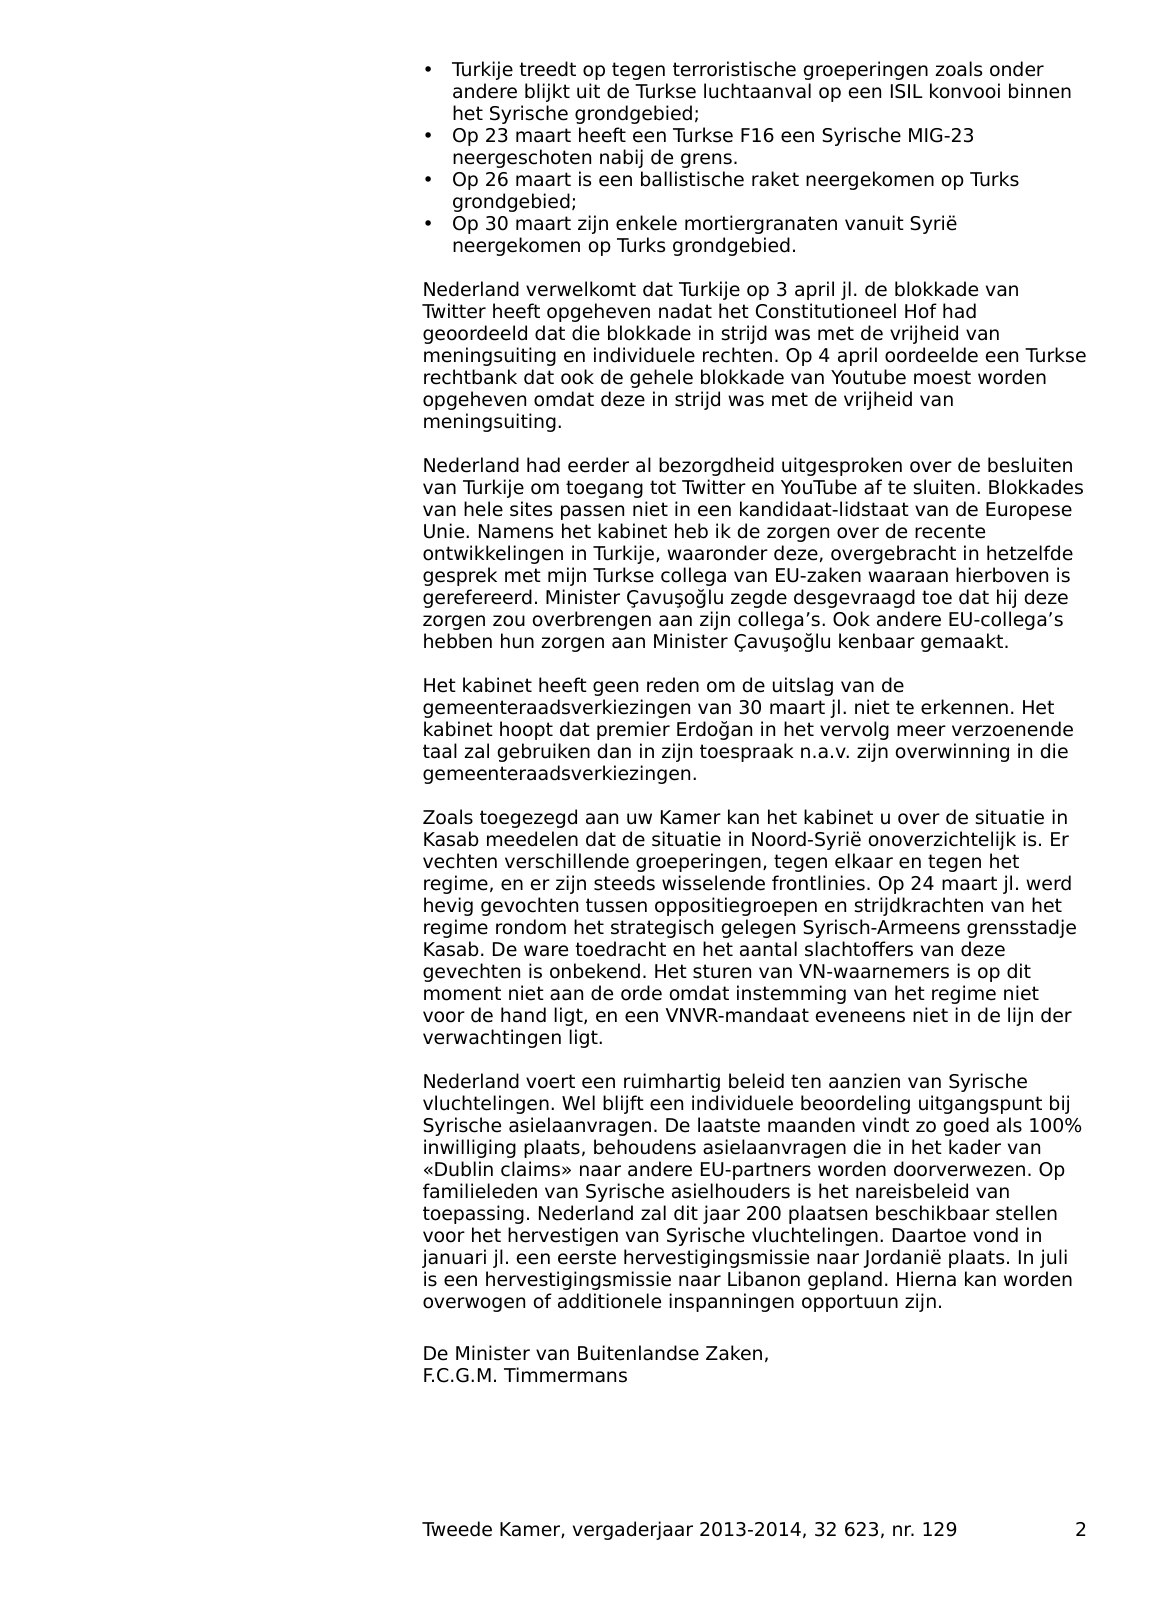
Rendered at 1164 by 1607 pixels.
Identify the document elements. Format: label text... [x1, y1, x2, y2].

text De Minister van Buitenlandse Zaken, F.C.G.M. Timmermans [422, 1343, 1087, 1387]
text • Turkije treedt op tegen terroristische groeperingen zoals onder andere blijkt uit de Turkse luchtaanval op een ISIL konvooi binnen het Syrische grondgebied; [422, 59, 1087, 125]
text Het kabinet heeft geen reden om de uitslag van de gemeenteraadsverkiezingen van 30 maart jl. niet te erkennen. Het kabinet hoopt dat premier Erdoğan in het vervolg meer verzoenende taal zal gebruiken dan in zijn toespraak n.a.v. zijn overwinning in die gemeenteraadsverkiezingen. [422, 675, 1087, 785]
text Zoals toegezegd aan uw Kamer kan het kabinet u over de situatie in Kasab meedelen dat de situatie in Noord-Syrië onoverzichtelijk is. Er vechten verschillende groeperingen, tegen elkaar en tegen het regime, en er zijn steeds wisselende frontlinies. Op 24 maart jl. werd hevig gevochten tussen oppositiegroepen en strijdkrachten van het regime rondom het strategisch gelegen Syrisch-Armeens grensstadje Kasab. De ware toedracht en het aantal slachtoffers van deze gevechten is onbekend. Het sturen van VN-waarnemers is op dit moment niet aan de orde omdat instemming van het regime niet voor de hand ligt, en een VNVR-mandaat eveneens niet in de lijn der verwachtingen ligt. [422, 807, 1087, 1049]
text • Op 23 maart heeft een Turkse F16 een Syrische MIG-23 neergeschoten nabij de grens. [422, 125, 1087, 169]
text • Op 26 maart is een ballistische raket neergekomen op Turks grondgebied; [422, 169, 1087, 213]
text Nederland had eerder al bezorgdheid uitgesproken over de besluiten van Turkije om toegang tot Twitter en YouTube af te sluiten. Blokkades van hele sites passen niet in een kandidaat-lidstaat van de Europese Unie. Namens het kabinet heb ik de zorgen over de recente ontwikkelingen in Turkije, waaronder deze, overgebracht in hetzelfde gesprek met mijn Turkse collega van EU-zaken waaraan hierboven is gerefereerd. Minister Çavuşoğlu zegde desgevraagd toe dat hij deze zorgen zou overbrengen aan zijn collega’s. Ook andere EU-collega’s hebben hun zorgen aan Minister Çavuşoğlu kenbaar gemaakt. [422, 455, 1087, 653]
text Nederland verwelkomt dat Turkije op 3 april jl. de blokkade van Twitter heeft opgeheven nadat het Constitutioneel Hof had geoordeeld dat die blokkade in strijd was met de vrijheid van meningsuiting en individuele rechten. Op 4 april oordeelde een Turkse rechtbank dat ook de gehele blokkade van Youtube moest worden opgeheven omdat deze in strijd was met de vrijheid van meningsuiting. [422, 279, 1087, 433]
text • Op 30 maart zijn enkele mortiergranaten vanuit Syrië neergekomen op Turks grondgebied. [422, 213, 1087, 257]
text Nederland voert een ruimhartig beleid ten aanzien van Syrische vluchtelingen. Wel blijft een individuele beoordeling uitgangspunt bij Syrische asielaanvragen. De laatste maanden vindt zo goed als 100% inwilliging plaats, behoudens asielaanvragen die in het kader van «Dublin claims» naar andere EU-partners worden doorverwezen. Op familieleden van Syrische asielhouders is het nareisbeleid van toepassing. Nederland zal dit jaar 200 plaatsen beschikbaar stellen voor het hervestigen van Syrische vluchtelingen. Daartoe vond in januari jl. een eerste hervestigingsmissie naar Jordanië plaats. In juli is een hervestigingsmissie naar Libanon gepland. Hierna kan worden overwogen of additionele inspanningen opportuun zijn. [422, 1071, 1087, 1313]
